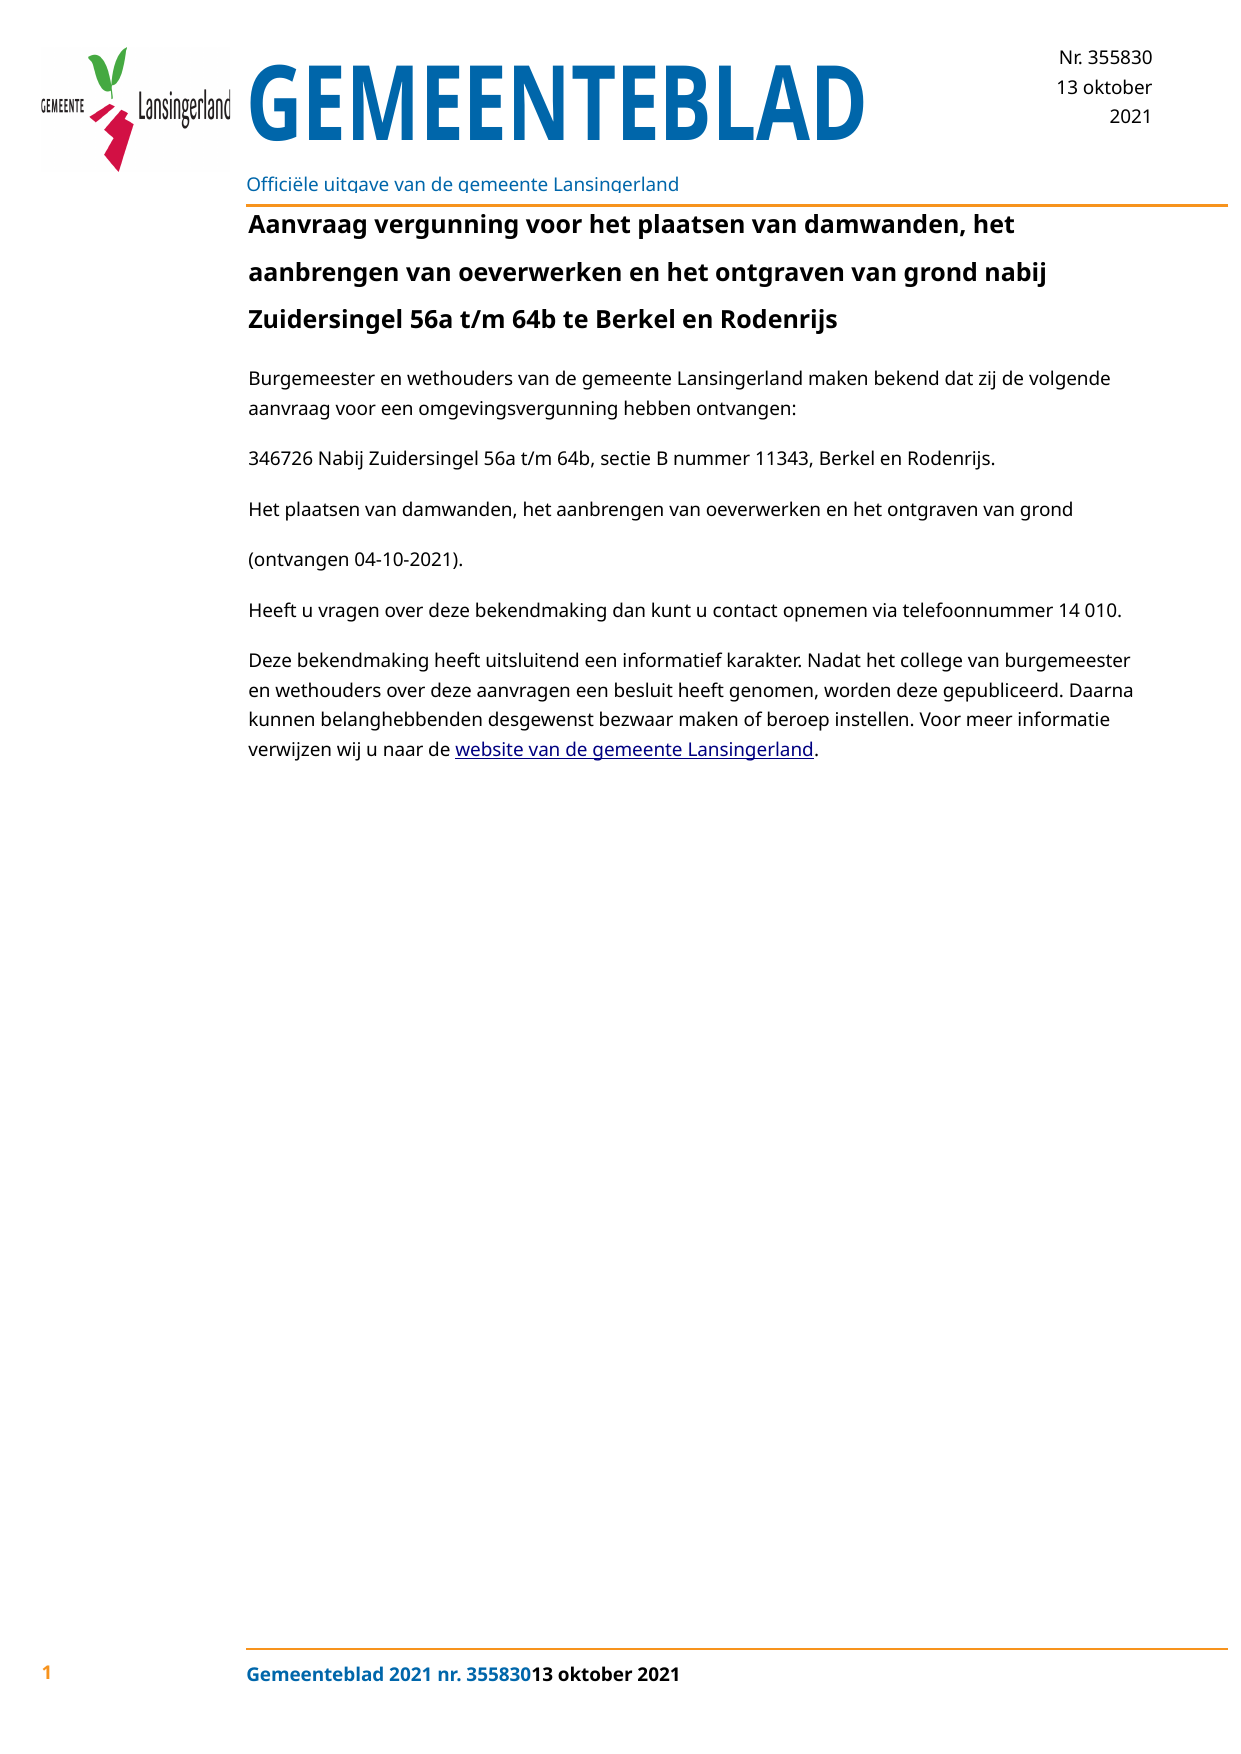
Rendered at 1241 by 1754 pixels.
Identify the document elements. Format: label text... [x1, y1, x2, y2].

text 346726 Nabij Zuidersingel 56a t/m 64b, sectie B nummer 11343, Berkel en Rodenrijs. [248, 446, 1152, 471]
text Burgemeester en wethouders van de gemeente Lansingerland maken bekend dat zij de volgende aanvraag voor een omgevingsvergunning hebben ontvangen: [248, 366, 1152, 421]
text Het plaatsen van damwanden, het aanbrengen van oeverwerken en het ontgraven van grond [248, 496, 1152, 522]
text (ontvangen 04-10-2021). [248, 546, 1152, 572]
picture [41, 47, 231, 172]
text Heeft u vragen over deze bekendmaking dan kunt u contact opnemen via telefoonnummer 14 010. [248, 597, 1152, 622]
text Deze bekendmaking heeft uitsluitend een informatief karakter. Nadat het college van burgemeester en wethouders over deze aanvragen een besluit heeft genomen, worden deze gepubliceerd. Daarna kunnen belanghebbenden desgewenst bezwaar maken of beroep instellen. Voor meer informatie verwijzen wij u naar de website van de gemeente Lansingerland. [248, 647, 1152, 762]
text Aanvraag vergunning voor het plaatsen van damwanden, het aanbrengen van oeverwerken en het ontgraven van grond nabij Zuidersingel 56a t/m 64b te Berkel en Rodenrijs [248, 207, 1152, 336]
